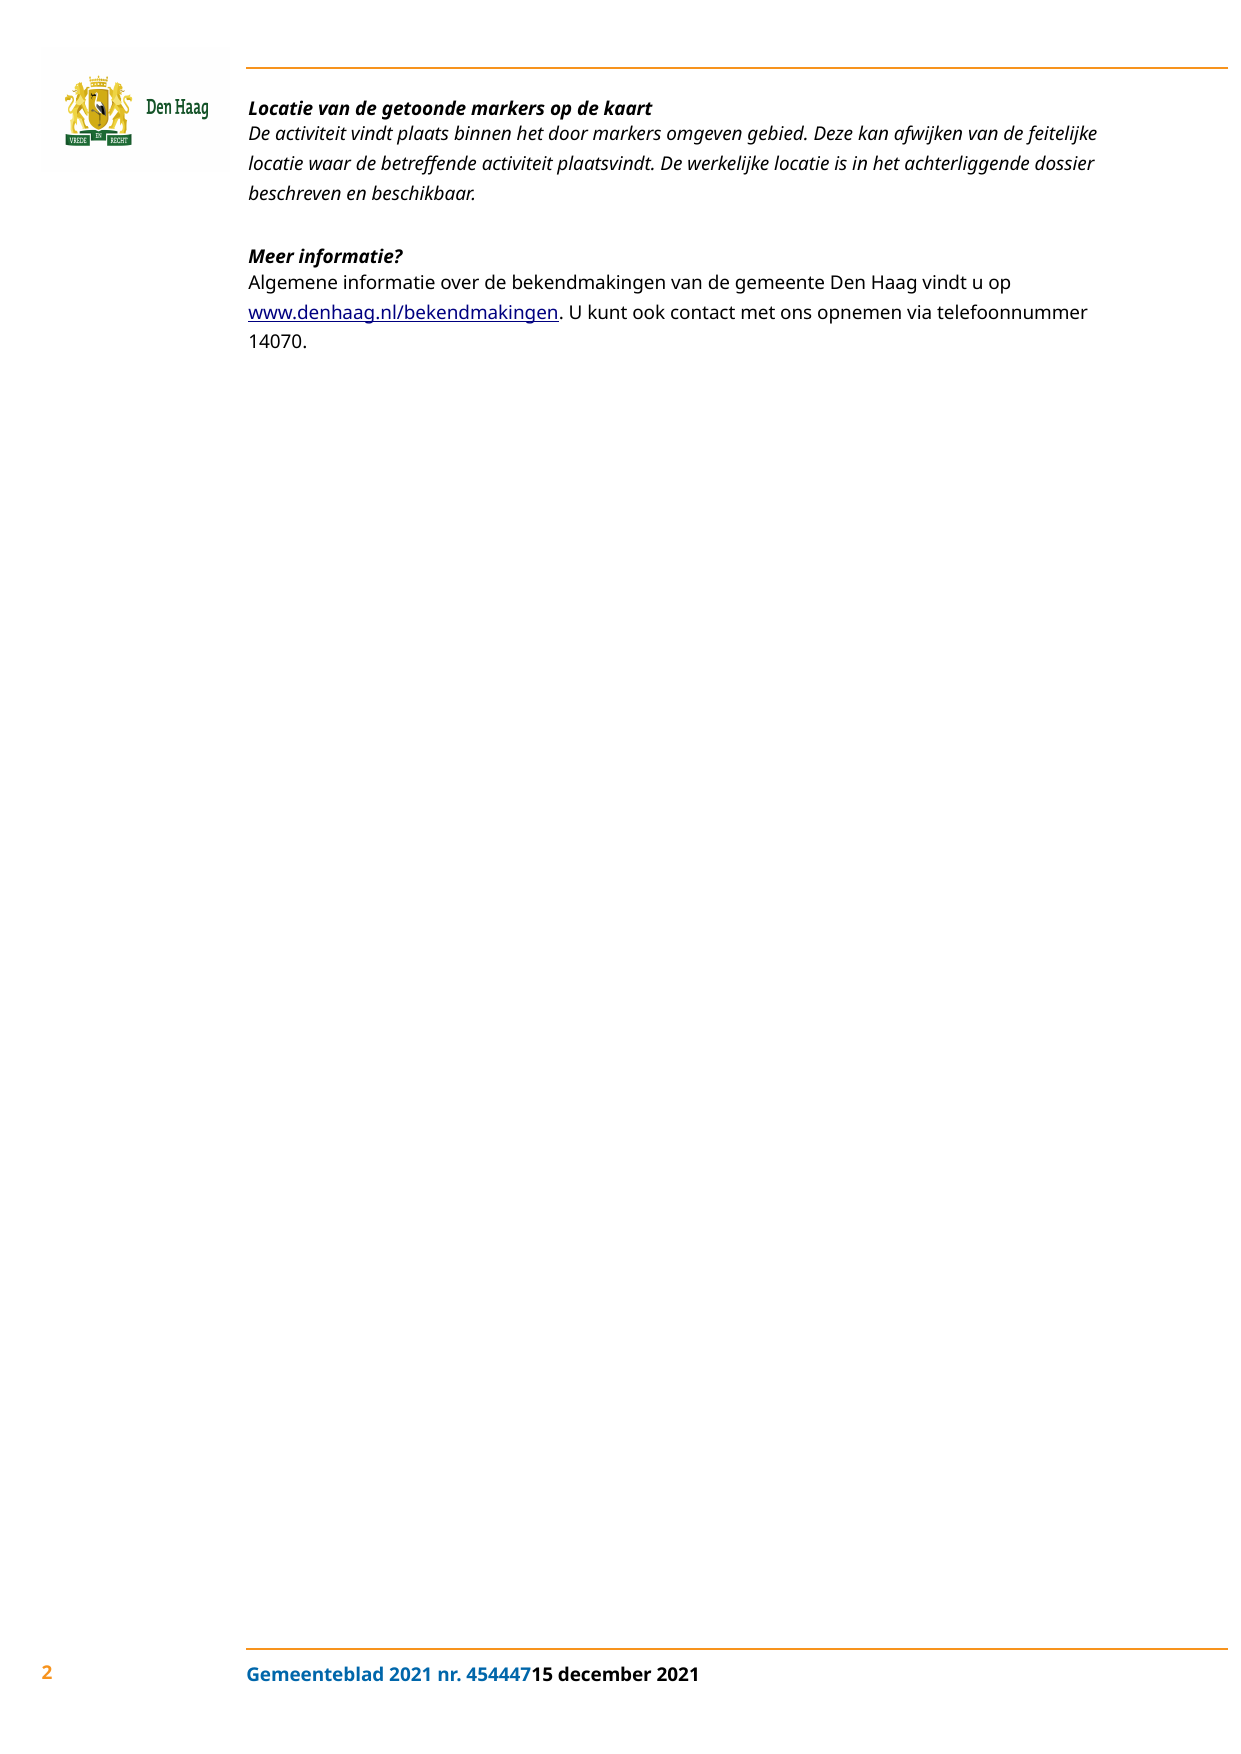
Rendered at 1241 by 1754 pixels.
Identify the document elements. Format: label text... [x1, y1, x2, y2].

text Algemene informatie over de bekendmakingen van de gemeente Den Haag vindt u op www.denhaag.nl/bekendmakingen. U kunt ook contact met ons opnemen via telefoonnummer 14070. [248, 269, 1152, 354]
text Meer informatie? [248, 244, 1152, 269]
picture [41, 47, 231, 172]
text De activiteit vindt plaats binnen het door markers omgeven gebied. Deze kan afwijken van de feitelijke locatie waar de betreffende activiteit plaatsvindt. De werkelijke locatie is in het achterliggende dossier beschreven en beschikbaar. [248, 121, 1152, 205]
text Locatie van de getoonde markers op de kaart [248, 95, 1152, 121]
